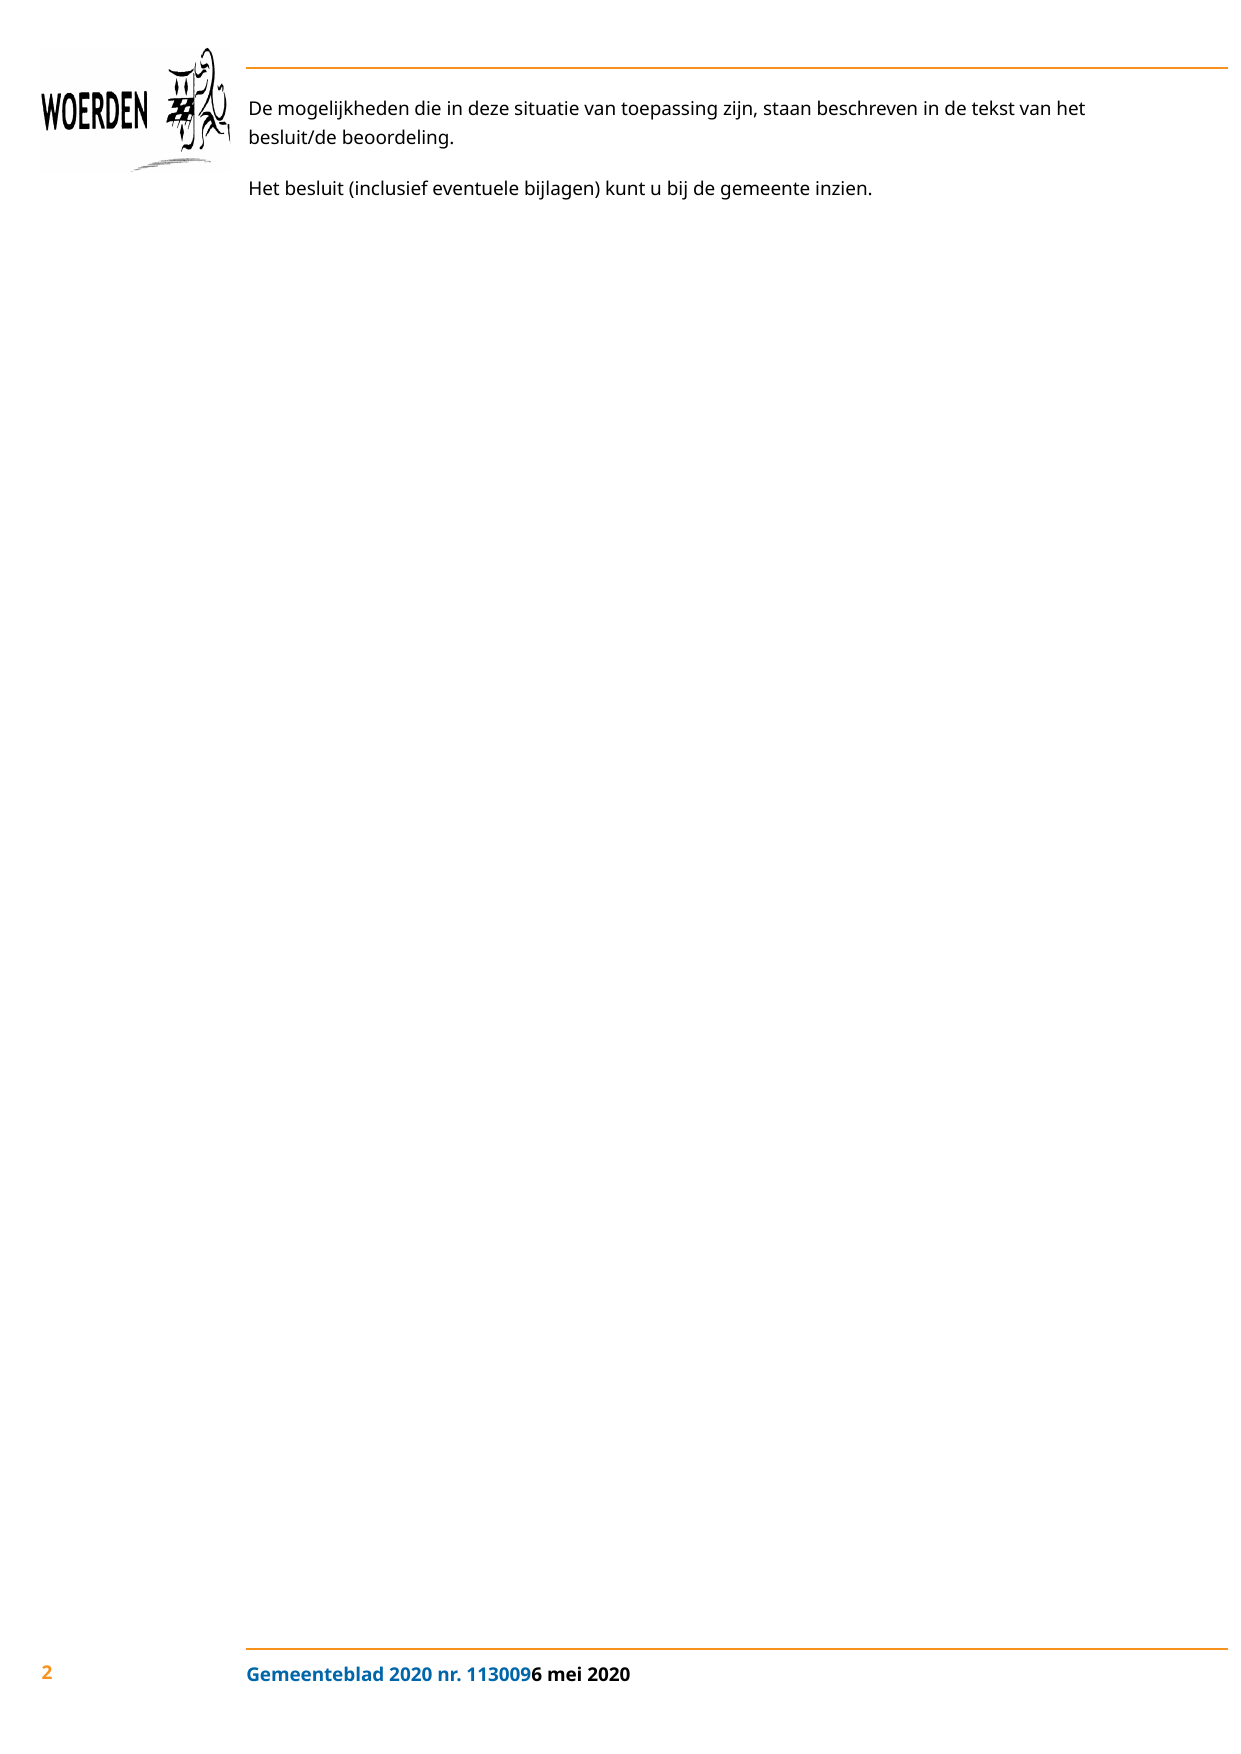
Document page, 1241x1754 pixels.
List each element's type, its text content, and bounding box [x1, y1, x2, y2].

picture [41, 47, 231, 172]
text Het besluit (inclusief eventuele bijlagen) kunt u bij de gemeente inzien. [248, 175, 1152, 201]
text De mogelijkheden die in deze situatie van toepassing zijn, staan beschreven in de tekst van het besluit/de beoordeling. [248, 95, 1152, 150]
